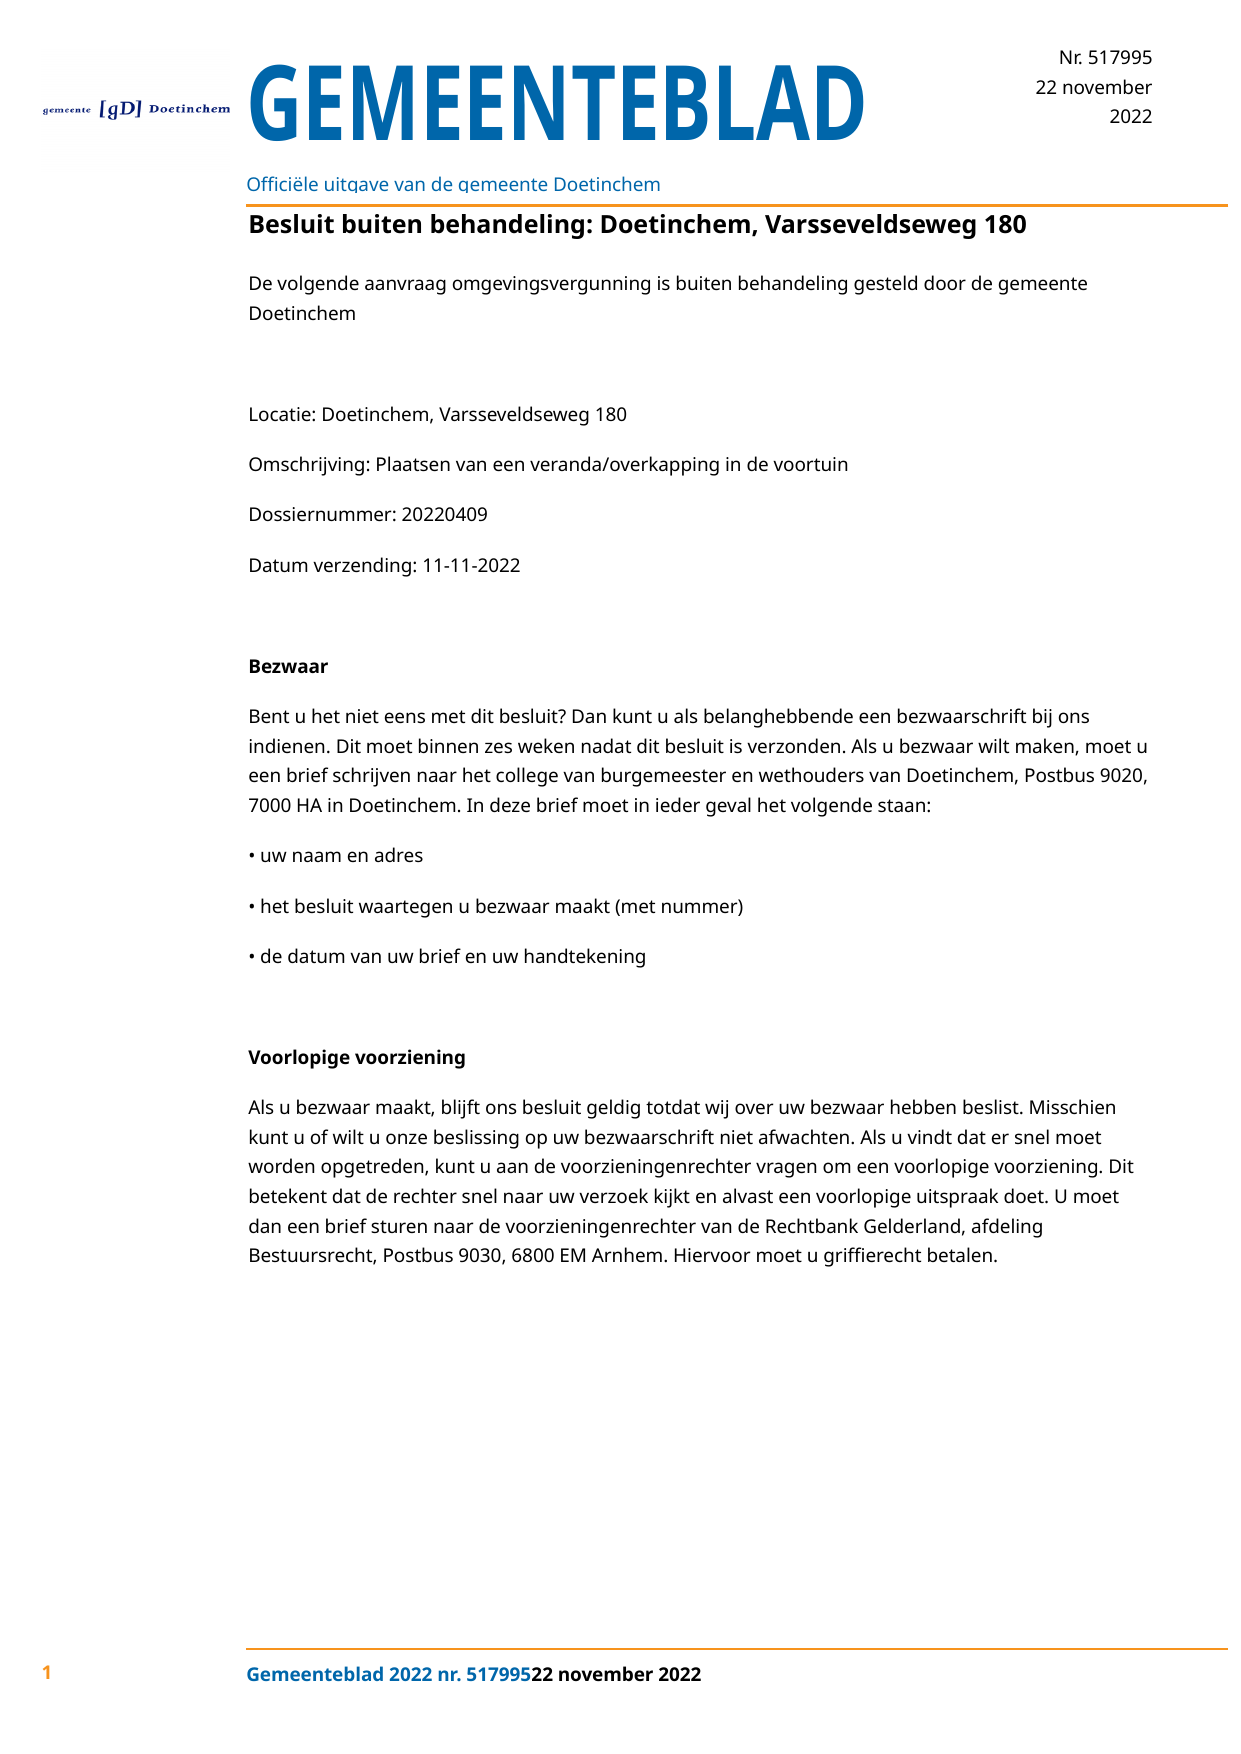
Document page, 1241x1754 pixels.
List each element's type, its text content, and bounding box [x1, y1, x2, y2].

text Als u bezwaar maakt, blijft ons besluit geldig totdat wij over uw bezwaar hebben beslist. Misschien kunt u of wilt u onze beslissing op uw bezwaarschrift niet afwachten. Als u vindt dat er snel moet worden opgetreden, kunt u aan de voorzieningenrechter vragen om een voorlopige voorziening. Dit betekent dat de rechter snel naar uw verzoek kijkt en alvast een voorlopige uitspraak doet. U moet dan een brief sturen naar de voorzieningenrechter van de Rechtbank Gelderland, afdeling Bestuursrecht, Postbus 9030, 6800 EM Arnhem. Hiervoor moet u griffierecht betalen. [248, 1094, 1152, 1268]
text Omschrijving: Plaatsen van een veranda/overkapping in de voortuin [248, 451, 1152, 477]
text Voorlopige voorziening [248, 1044, 1152, 1070]
text Bent u het niet eens met dit besluit? Dan kunt u als belanghebbende een bezwaarschrift bij ons indienen. Dit moet binnen zes weken nadat dit besluit is verzonden. Als u bezwaar wilt maken, moet u een brief schrijven naar het college van burgemeester en wethouders van Doetinchem, Postbus 9020, 7000 HA in Doetinchem. In deze brief moet in ieder geval het volgende staan: [248, 703, 1152, 818]
text • de datum van uw brief en uw handtekening [248, 943, 1152, 969]
text • uw naam en adres [248, 842, 1152, 868]
picture [41, 47, 231, 172]
text Datum verzending: 11-11-2022 [248, 552, 1152, 578]
text Bezwaar [248, 653, 1152, 678]
text Locatie: Doetinchem, Varsseveldseweg 180 [248, 401, 1152, 426]
text • het besluit waartegen u bezwaar maakt (met nummer) [248, 893, 1152, 918]
text Dossiernummer: 20220409 [248, 502, 1152, 527]
text Besluit buiten behandeling: Doetinchem, Varsseveldseweg 180 [248, 207, 1152, 241]
text De volgende aanvraag omgevingsvergunning is buiten behandeling gesteld door de gemeente Doetinchem [248, 270, 1152, 326]
